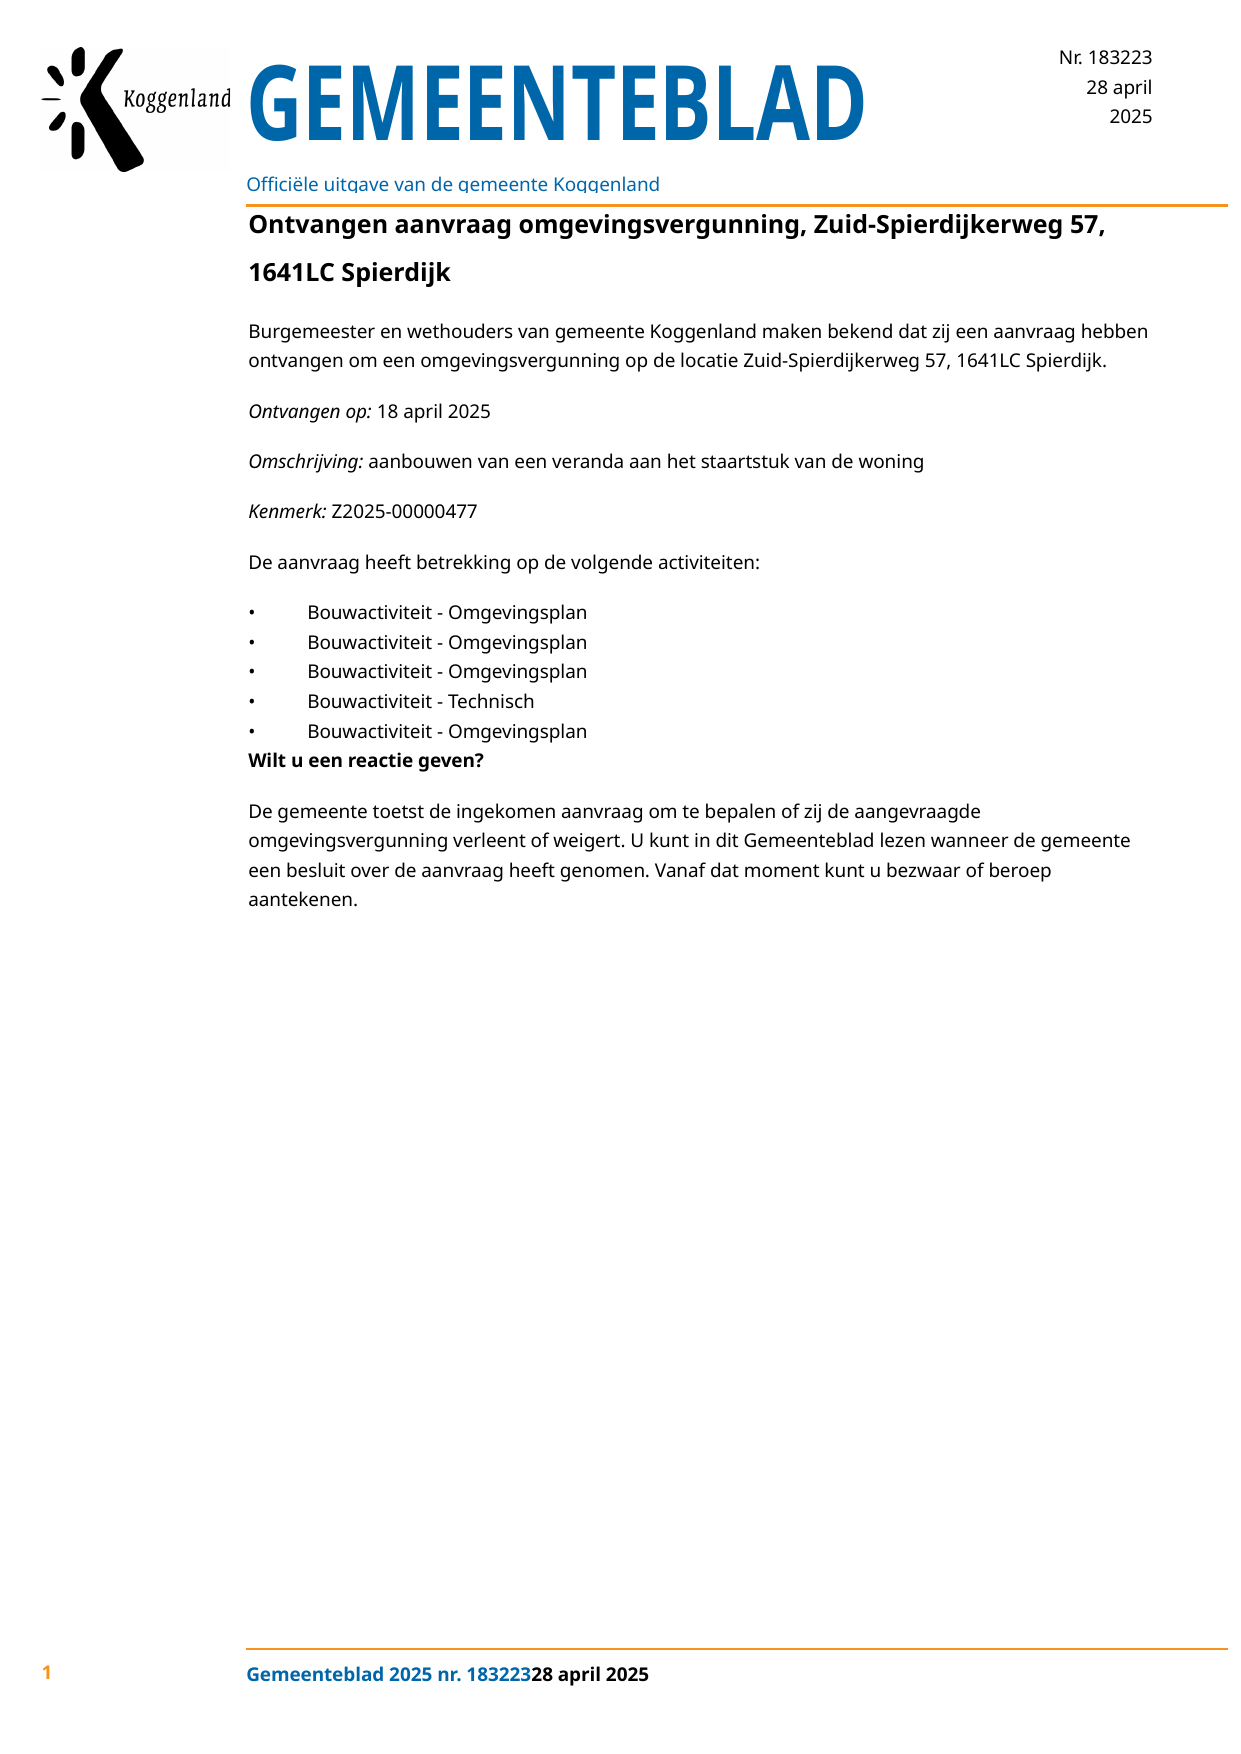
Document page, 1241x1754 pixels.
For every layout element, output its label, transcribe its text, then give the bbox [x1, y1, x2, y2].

text Burgemeester en wethouders van gemeente Koggenland maken bekend dat zij een aanvraag hebben ontvangen om een omgevingsvergunning op de locatie Zuid-Spierdijkerweg 57, 1641LC Spierdijk. [248, 318, 1152, 373]
list Bouwactiviteit - Omgevingsplan [248, 659, 1152, 684]
text Ontvangen op: 18 april 2025 [248, 398, 1152, 424]
text Wilt u een reactie geven? [248, 747, 1152, 773]
text De gemeente toetst de ingekomen aanvraag om te bepalen of zij de aangevraagde omgevingsvergunning verleent of weigert. U kunt in dit Gemeenteblad lezen wanneer de gemeente een besluit over de aanvraag heeft genomen. Vanaf dat moment kunt u bezwaar of beroep aantekenen. [248, 798, 1152, 912]
text Omschrijving: aanbouwen van een veranda aan het staartstuk van de woning [248, 448, 1152, 474]
text Kenmerk: Z2025-00000477 [248, 499, 1152, 524]
list Bouwactiviteit - Technisch [248, 688, 1152, 714]
text De aanvraag heeft betrekking op de volgende activiteiten: [248, 549, 1152, 575]
list Bouwactiviteit - Omgevingsplan [248, 718, 1152, 744]
picture [41, 47, 231, 172]
list Bouwactiviteit - Omgevingsplan [248, 599, 1152, 625]
list Bouwactiviteit - Omgevingsplan [248, 629, 1152, 655]
text Ontvangen aanvraag omgevingsvergunning, Zuid-Spierdijkerweg 57, 1641LC Spierdijk [248, 207, 1152, 288]
